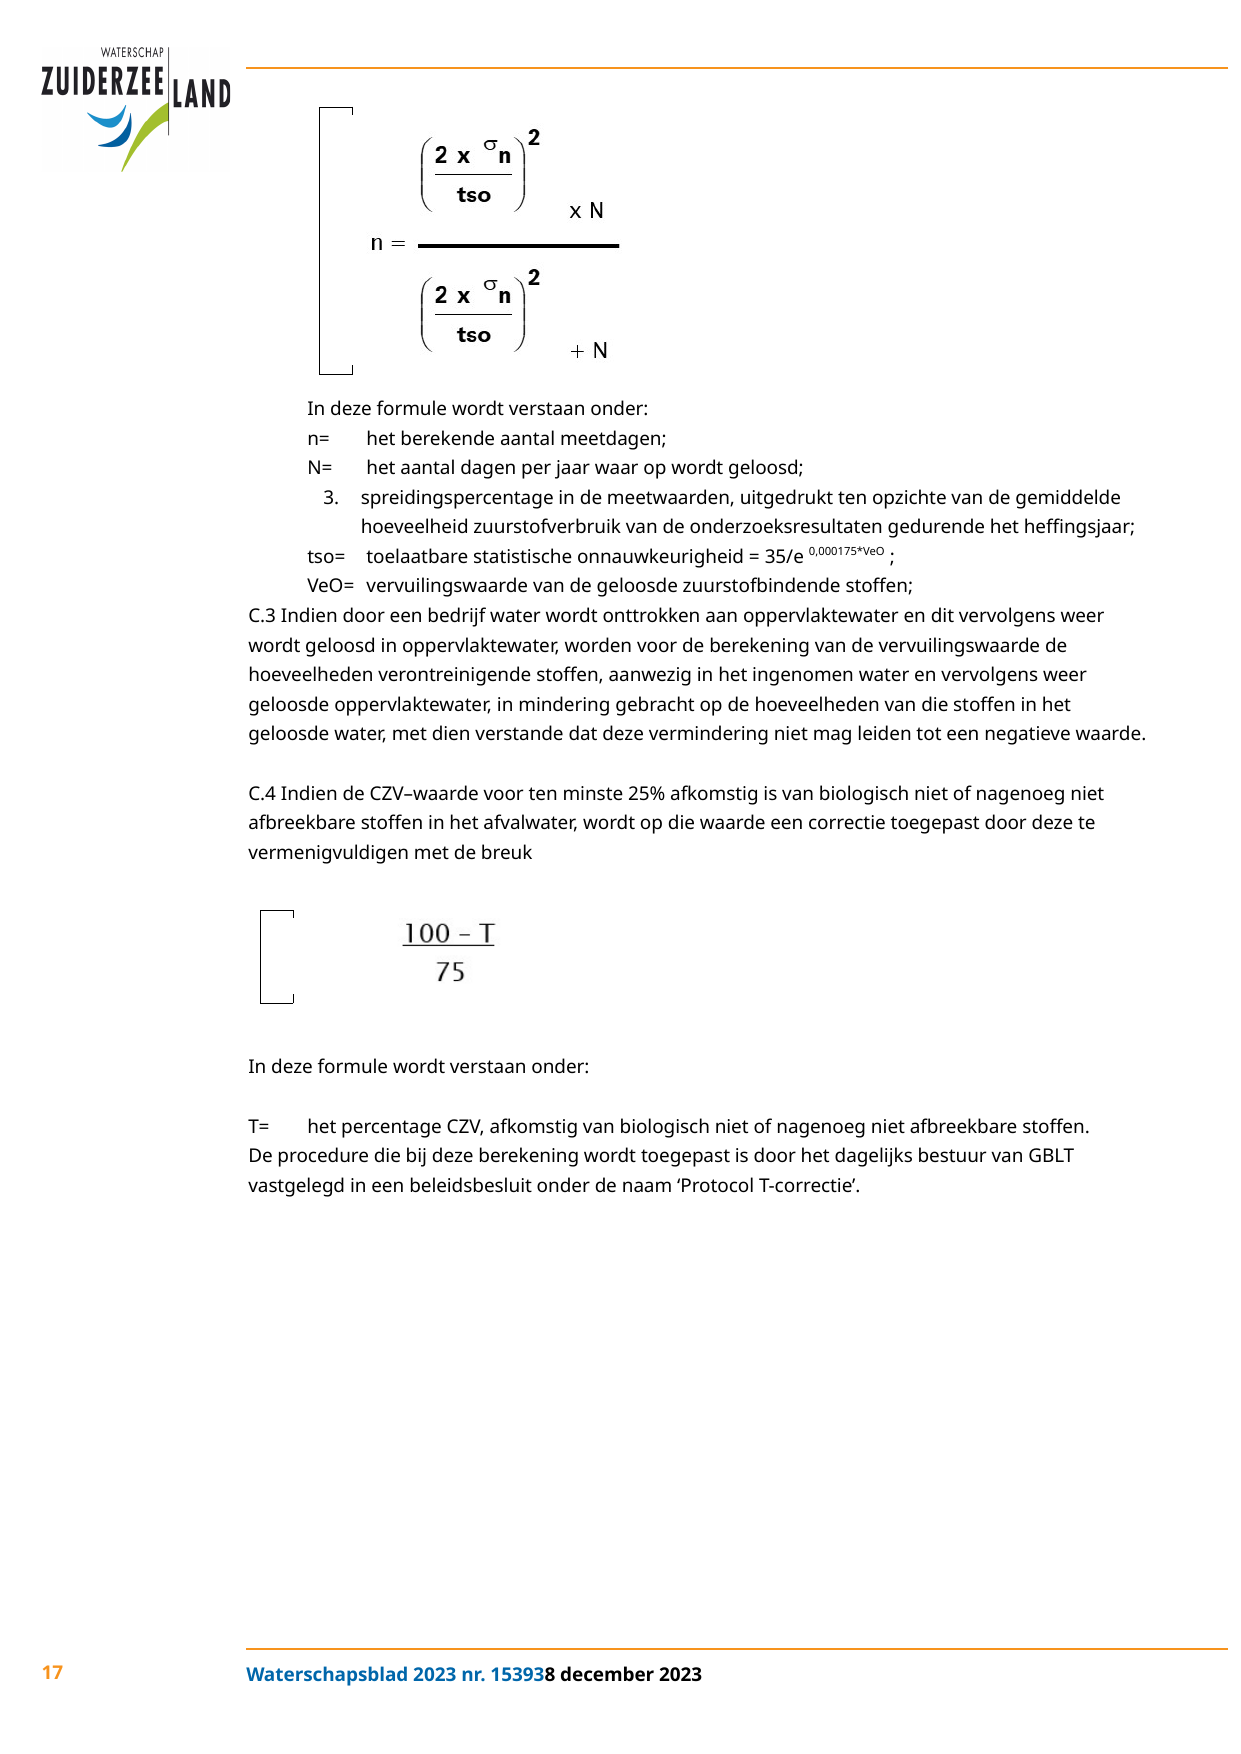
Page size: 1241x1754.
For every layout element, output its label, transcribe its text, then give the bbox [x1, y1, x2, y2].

text C.4 Indien de CZV–waarde voor ten minste 25% afkomstig is van biologisch niet of nagenoeg niet afbreekbare stoffen in het afvalwater, wordt op die waarde een correctie toegepast door deze te vermenigvuldigen met de breuk [248, 780, 1152, 864]
picture [327, 115, 624, 365]
picture [268, 918, 505, 994]
picture [41, 47, 231, 172]
text In deze formule wordt verstaan onder: [248, 1054, 1152, 1079]
list vervuilingswaarde van de geloosde zuurstofbindende stoffen; [307, 573, 1152, 598]
text C.3 Indien door een bedrijf water wordt onttrokken aan oppervlaktewater en dit vervolgens weer wordt geloosd in oppervlaktewater, worden voor de berekening van de vervuilingswaarde de hoeveelheden verontreinigende stoffen, aanwezig in het ingenomen water en vervolgens weer geloosde oppervlaktewater, in mindering gebracht op de hoeveelheden van die stoffen in het geloosde water, met dien verstande dat deze vermindering niet mag leiden tot een negatieve waarde. [248, 602, 1152, 746]
text De procedure die bij deze berekening wordt toegepast is door het dagelijks bestuur van GBLT vastgelegd in een beleidsbesluit onder de naam ‘Protocol T-correctie’. [248, 1142, 1152, 1198]
list het percentage CZV, afkomstig van biologisch niet of nagenoeg niet afbreekbare stoffen. [248, 1113, 1152, 1139]
list spreidingspercentage in de meetwaarden, uitgedrukt ten opzichte van de gemiddelde hoeveelheid zuurstofverbruik van de onderzoeksresultaten gedurende het heffingsjaar; [323, 484, 1152, 539]
list het aantal dagen per jaar waar op wordt geloosd; [307, 454, 1152, 480]
list In deze formule wordt verstaan onder: [248, 395, 1152, 421]
list het berekende aantal meetdagen; [307, 425, 1152, 450]
list toelaatbare statistische onnauwkeurigheid = 35/e 0,000175*VeO ; [307, 543, 1152, 569]
